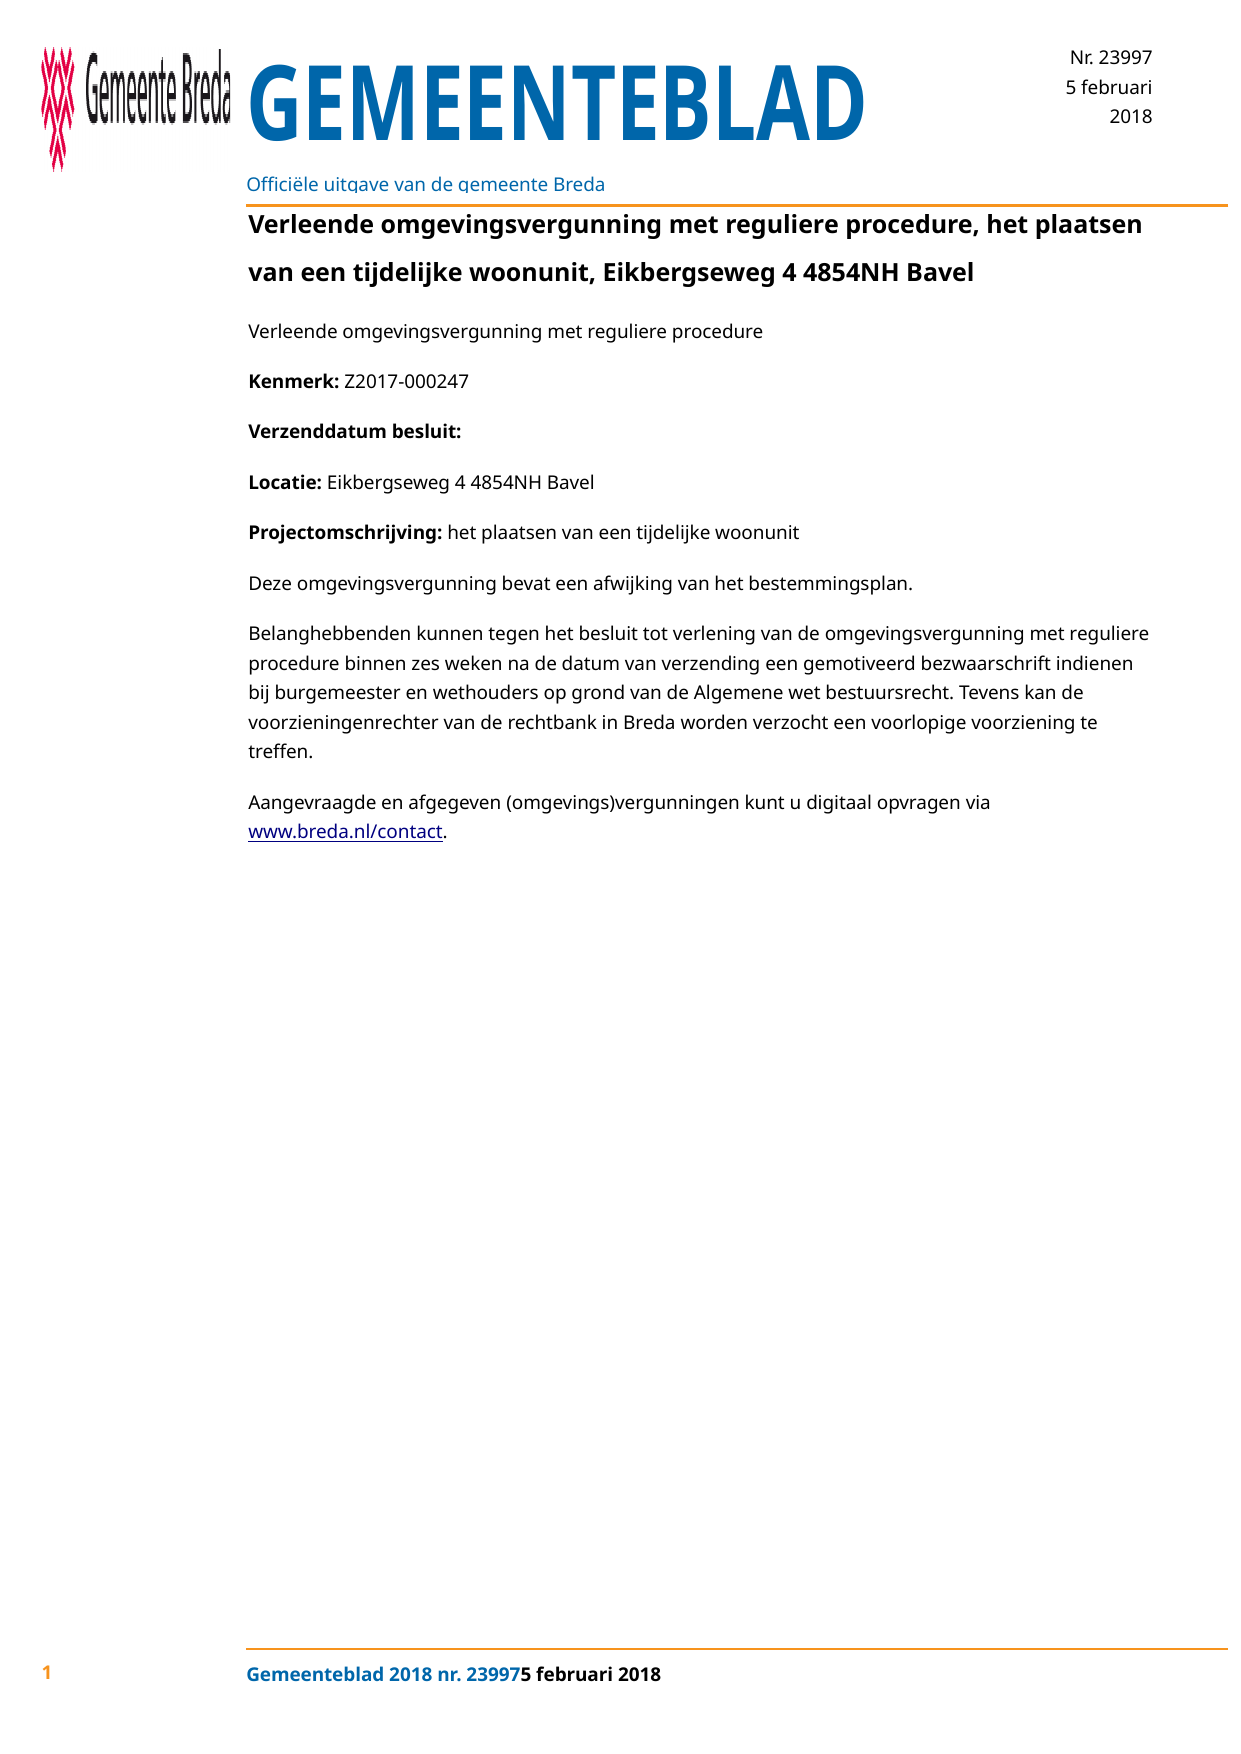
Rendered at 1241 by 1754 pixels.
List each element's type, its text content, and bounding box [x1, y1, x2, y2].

text Locatie: Eikbergseweg 4 4854NH Bavel [248, 469, 1152, 495]
text Aangevraagde en afgegeven (omgevings)vergunningen kunt u digitaal opvragen via www.breda.nl/contact. [248, 789, 1152, 844]
text Belanghebbenden kunnen tegen het besluit tot verlening van de omgevingsvergunning met reguliere procedure binnen zes weken na de datum van verzending een gemotiveerd bezwaarschrift indienen bij burgemeester en wethouders op grond van de Algemene wet bestuursrecht. Tevens kan de voorzieningenrechter van de rechtbank in Breda worden verzocht een voorlopige voorziening te treffen. [248, 620, 1152, 764]
picture [41, 47, 231, 172]
text Verleende omgevingsvergunning met reguliere procedure, het plaatsen van een tijdelijke woonunit, Eikbergseweg 4 4854NH Bavel [248, 207, 1152, 288]
text Kenmerk: Z2017-000247 [248, 368, 1152, 394]
text Deze omgevingsvergunning bevat een afwijking van het bestemmingsplan. [248, 570, 1152, 596]
text Projectomschrijving: het plaatsen van een tijdelijke woonunit [248, 519, 1152, 545]
text Verzenddatum besluit: [248, 419, 1152, 444]
text Verleende omgevingsvergunning met reguliere procedure [248, 318, 1152, 344]
